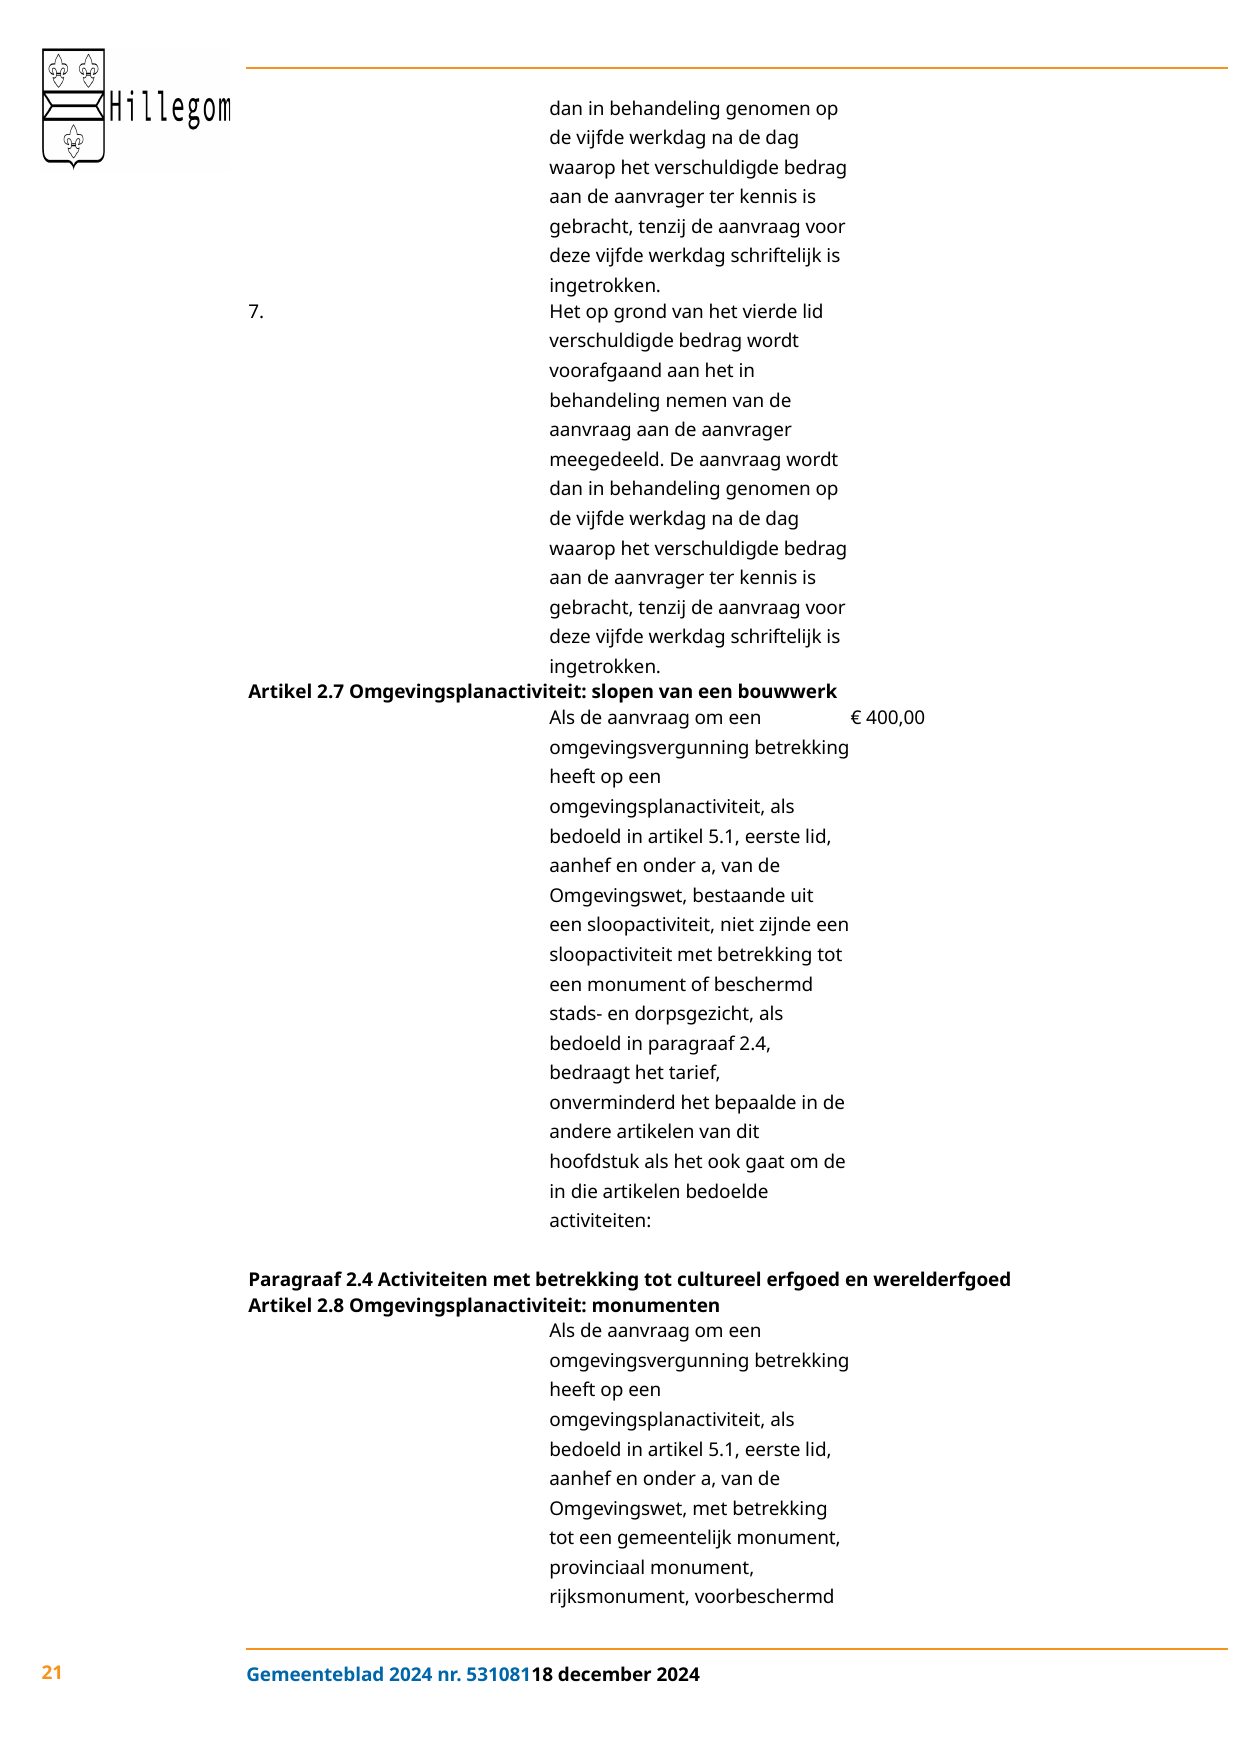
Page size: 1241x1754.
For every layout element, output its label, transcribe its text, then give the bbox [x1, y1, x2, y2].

table_cell Artikel 2.7 Omgevingsplanactiviteit: slopen van een bouwwerk [248, 679, 1152, 704]
picture [41, 47, 231, 172]
table_cell [248, 95, 549, 298]
table_cell Als de aanvraag om een omgevingsvergunning betrekking heeft op een omgevingsplanactiviteit, als bedoeld in artikel 5.1, eerste lid, aanhef en onder a, van de Omgevingswet, met betrekking tot een gemeentelijk monument, provinciaal monument, rijksmonument, voorbeschermd [549, 1318, 850, 1609]
table_cell [248, 1318, 549, 1609]
table_cell [850, 1318, 1152, 1609]
table_cell [850, 298, 1152, 679]
table_cell € 400,00 [850, 705, 1152, 1233]
table_header Paragraaf 2.4 Activiteiten met betrekking tot cultureel erfgoed en werelderfgoed [248, 1266, 1152, 1292]
table_cell 7. [248, 298, 549, 679]
table_cell [248, 705, 549, 1233]
table_cell dan in behandeling genomen op de vijfde werkdag na de dag waarop het verschuldigde bedrag aan de aanvrager ter kennis is gebracht, tenzij de aanvraag voor deze vijfde werkdag schriftelijk is ingetrokken. [549, 95, 850, 298]
table_cell Artikel 2.8 Omgevingsplanactiviteit: monumenten [248, 1292, 1152, 1317]
table_cell Als de aanvraag om een omgevingsvergunning betrekking heeft op een omgevingsplanactiviteit, als bedoeld in artikel 5.1, eerste lid, aanhef en onder a, van de Omgevingswet, bestaande uit een sloopactiviteit, niet zijnde een sloopactiviteit met betrekking tot een monument of beschermd stads- en dorpsgezicht, als bedoeld in paragraaf 2.4, bedraagt het tarief, onverminderd het bepaalde in de andere artikelen van dit hoofdstuk als het ook gaat om de in die artikelen bedoelde activiteiten: [549, 705, 850, 1233]
table_cell [850, 95, 1152, 298]
table_cell Het op grond van het vierde lid verschuldigde bedrag wordt voorafgaand aan het in behandeling nemen van de aanvraag aan de aanvrager meegedeeld. De aanvraag wordt dan in behandeling genomen op de vijfde werkdag na de dag waarop het verschuldigde bedrag aan de aanvrager ter kennis is gebracht, tenzij de aanvraag voor deze vijfde werkdag schriftelijk is ingetrokken. [549, 298, 850, 679]
